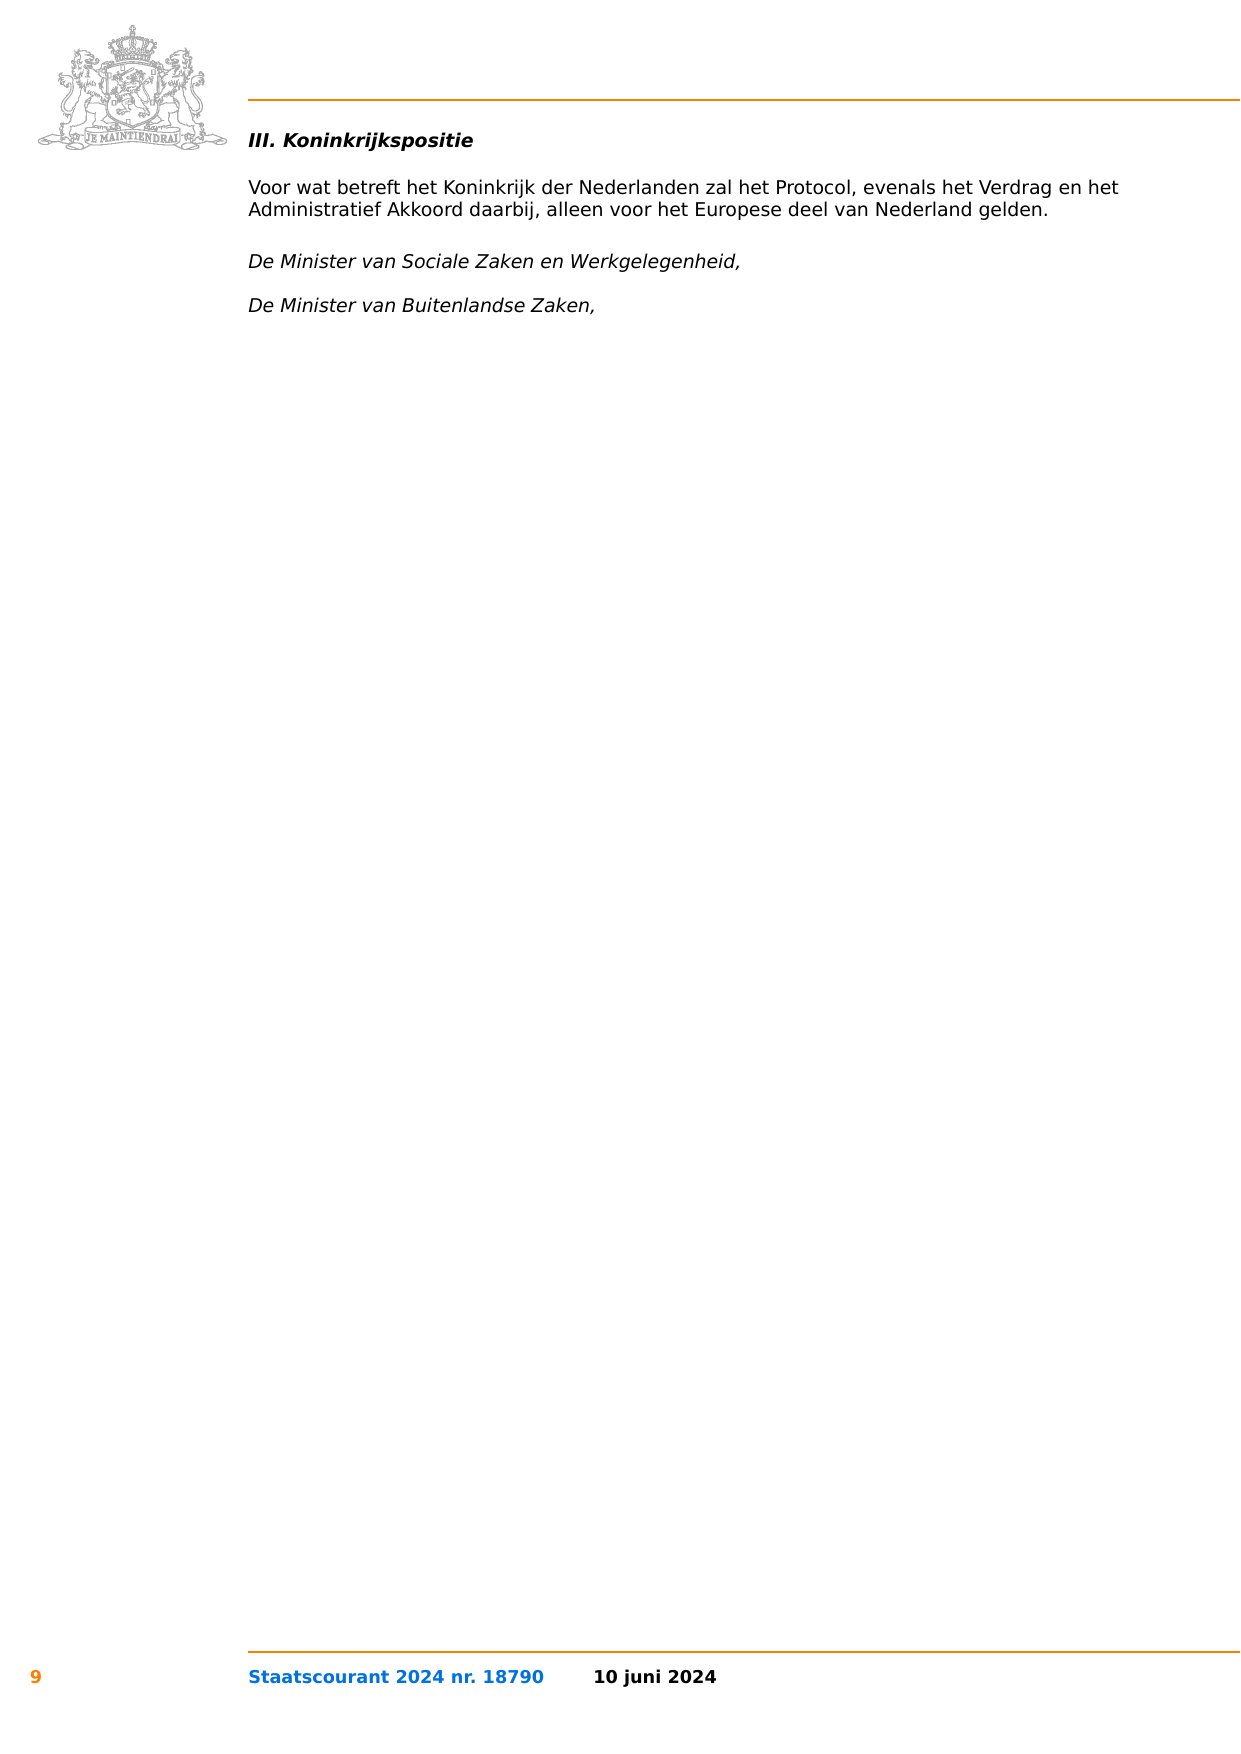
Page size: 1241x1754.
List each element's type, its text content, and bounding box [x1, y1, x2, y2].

text De Minister van Buitenlandse Zaken, [248, 295, 1163, 317]
subtitle III. Koninkrijkspositie [248, 130, 1163, 152]
text Voor wat betreft het Koninkrijk der Nederlanden zal het Protocol, evenals het Verdrag en het Administratief Akkoord daarbij, alleen voor het Europese deel van Nederland gelden. [248, 177, 1163, 221]
text De Minister van Sociale Zaken en Werkgelegenheid, [248, 251, 1163, 273]
picture [38, 25, 227, 150]
